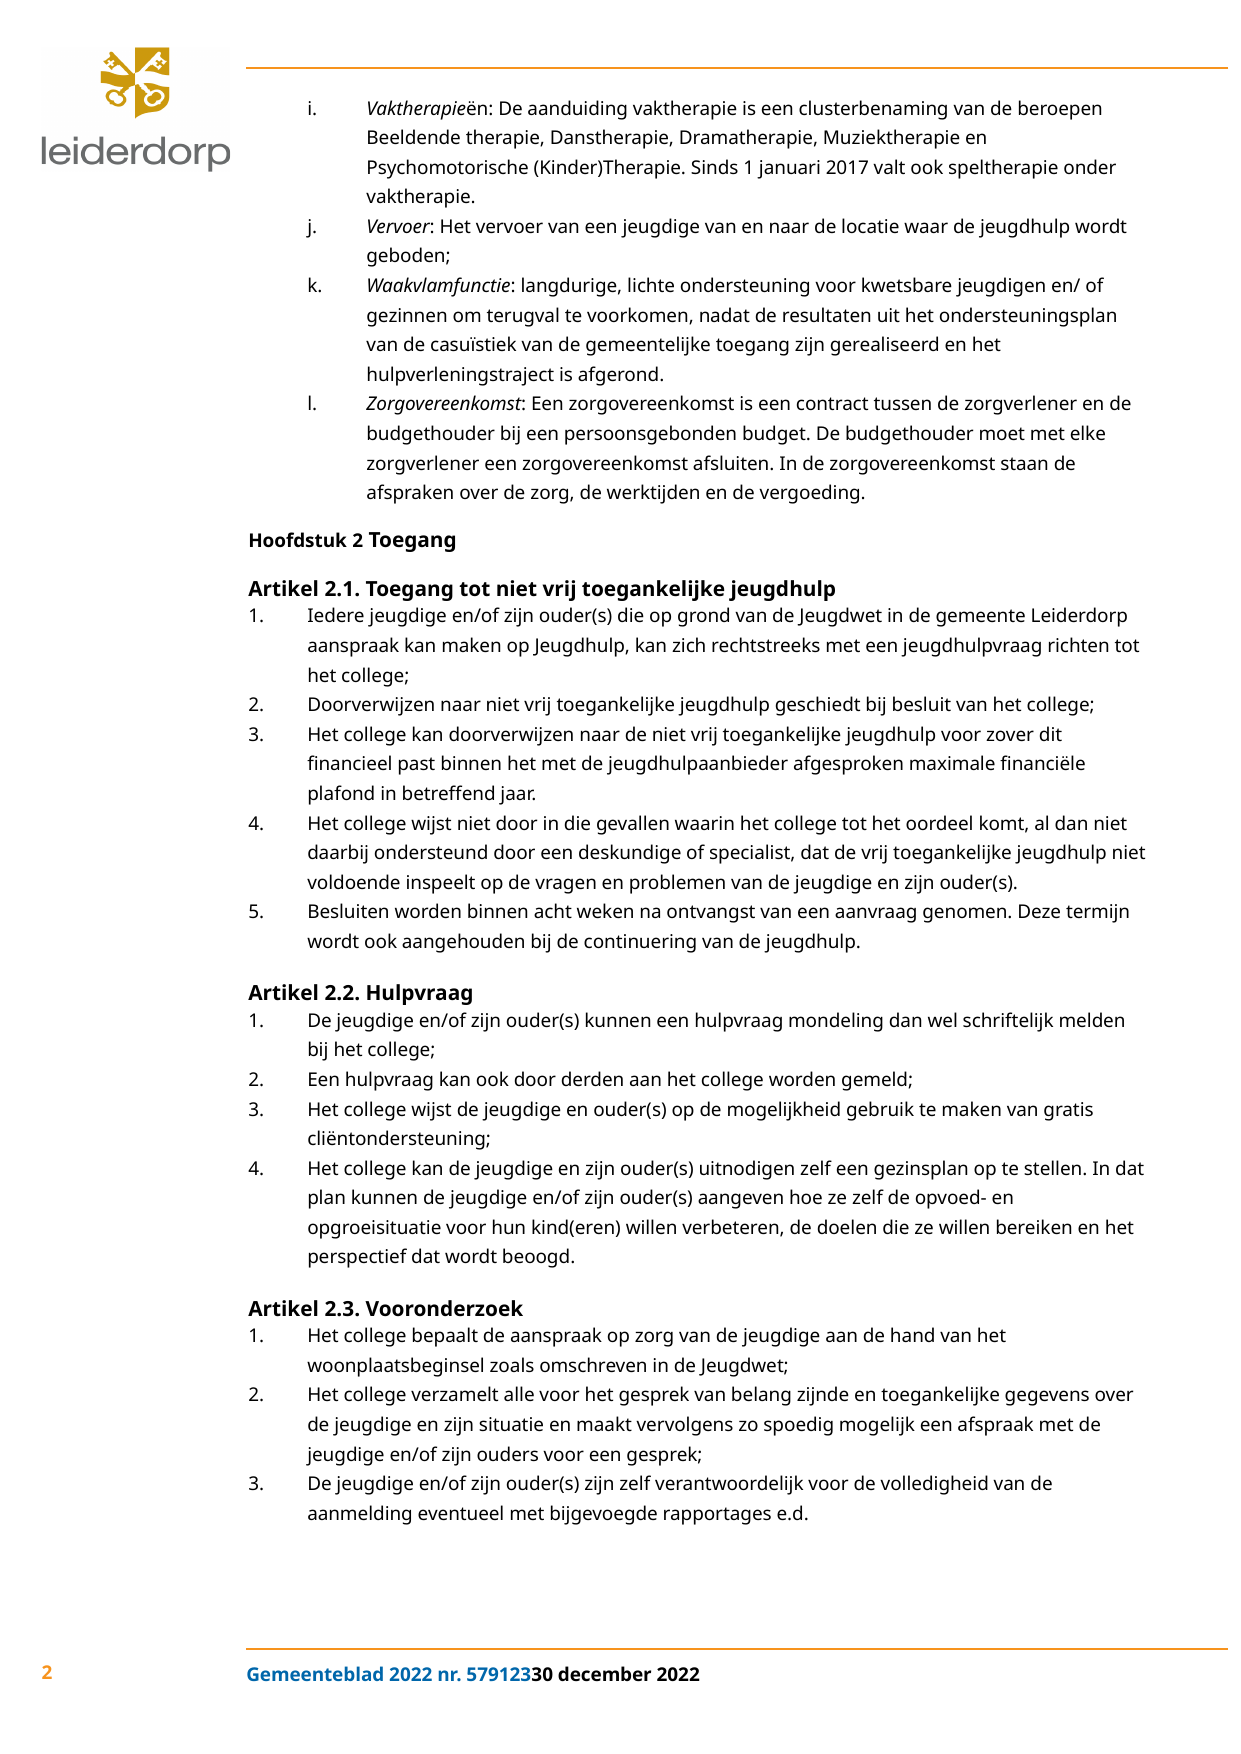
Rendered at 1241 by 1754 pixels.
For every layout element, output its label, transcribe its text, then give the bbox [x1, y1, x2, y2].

list Het college verzamelt alle voor het gesprek van belang zijnde en toegankelijke gegevens over de jeugdige en zijn situatie en maakt vervolgens zo spoedig mogelijk een afspraak met de jeugdige en/of zijn ouders voor een gesprek; [248, 1382, 1152, 1467]
list Het college wijst niet door in die gevallen waarin het college tot het oordeel komt, al dan niet daarbij ondersteund door een deskundige of specialist, dat de vrij toegankelijke jeugdhulp niet voldoende inspeelt op de vragen en problemen van de jeugdige en zijn ouder(s). [248, 810, 1152, 895]
list Het college kan de jeugdige en zijn ouder(s) uitnodigen zelf een gezinsplan op te stellen. In dat plan kunnen de jeugdige en/of zijn ouder(s) aangeven hoe ze zelf de opvoed- en opgroeisituatie voor hun kind(eren) willen verbeteren, de doelen die ze willen bereiken en het perspectief dat wordt beoogd. [248, 1155, 1152, 1269]
list Besluiten worden binnen acht weken na ontvangst van een aanvraag genomen. Deze termijn wordt ook aangehouden bij de continuering van de jeugdhulp. [248, 898, 1152, 954]
list Het college kan doorverwijzen naar de niet vrij toegankelijke jeugdhulp voor zover dit financieel past binnen het met de jeugdhulpaanbieder afgesproken maximale financiële plafond in betreffend jaar. [248, 721, 1152, 806]
list Het college wijst de jeugdige en ouder(s) op de mogelijkheid gebruik te maken van gratis cliëntondersteuning; [248, 1096, 1152, 1151]
list Vaktherapieën: De aanduiding vaktherapie is een clusterbenaming van de beroepen Beeldende therapie, Danstherapie, Dramatherapie, Muziektherapie en Psychomotorische (Kinder)Therapie. Sinds 1 januari 2017 valt ook speltherapie onder vaktherapie. [307, 95, 1152, 209]
list Doorverwijzen naar niet vrij toegankelijke jeugdhulp geschiedt bij besluit van het college; [248, 691, 1152, 717]
list Zorgovereenkomst: Een zorgovereenkomst is een contract tussen de zorgverlener en de budgethouder bij een persoonsgebonden budget. De budgethouder moet met elke zorgverlener een zorgovereenkomst afsluiten. In de zorgovereenkomst staan de afspraken over de zorg, de werktijden en de vergoeding. [307, 391, 1152, 505]
text Artikel 2.2. Hulpvraag [248, 978, 1152, 1007]
list Het college bepaalt de aanspraak op zorg van de jeugdige aan de hand van het woonplaatsbeginsel zoals omschreven in de Jeugdwet; [248, 1322, 1152, 1378]
text Artikel 2.1. Toegang tot niet vrij toegankelijke jeugdhulp [248, 574, 1152, 603]
list Een hulpvraag kan ook door derden aan het college worden gemeld; [248, 1066, 1152, 1092]
list Waakvlamfunctie: langdurige, lichte ondersteuning voor kwetsbare jeugdigen en/ of gezinnen om terugval te voorkomen, nadat de resultaten uit het ondersteuningsplan van de casuïstiek van de gemeentelijke toegang zijn gerealiseerd en het hulpverleningstraject is afgerond. [307, 272, 1152, 387]
picture [41, 47, 231, 172]
list Iedere jeugdige en/of zijn ouder(s) die op grond van de Jeugdwet in de gemeente Leiderdorp aanspraak kan maken op Jeugdhulp, kan zich rechtstreeks met een jeugdhulpvraag richten tot het college; [248, 603, 1152, 688]
list Vervoer: Het vervoer van een jeugdige van en naar de locatie waar de jeugdhulp wordt geboden; [307, 213, 1152, 268]
text Artikel 2.3. Vooronderzoek [248, 1294, 1152, 1322]
list De jeugdige en/of zijn ouder(s) kunnen een hulpvraag mondeling dan wel schriftelijk melden bij het college; [248, 1007, 1152, 1062]
text Hoofdstuk 2 Toegang [248, 525, 1152, 553]
list De jeugdige en/of zijn ouder(s) zijn zelf verantwoordelijk voor de volledigheid van de aanmelding eventueel met bijgevoegde rapportages e.d. [248, 1470, 1152, 1526]
